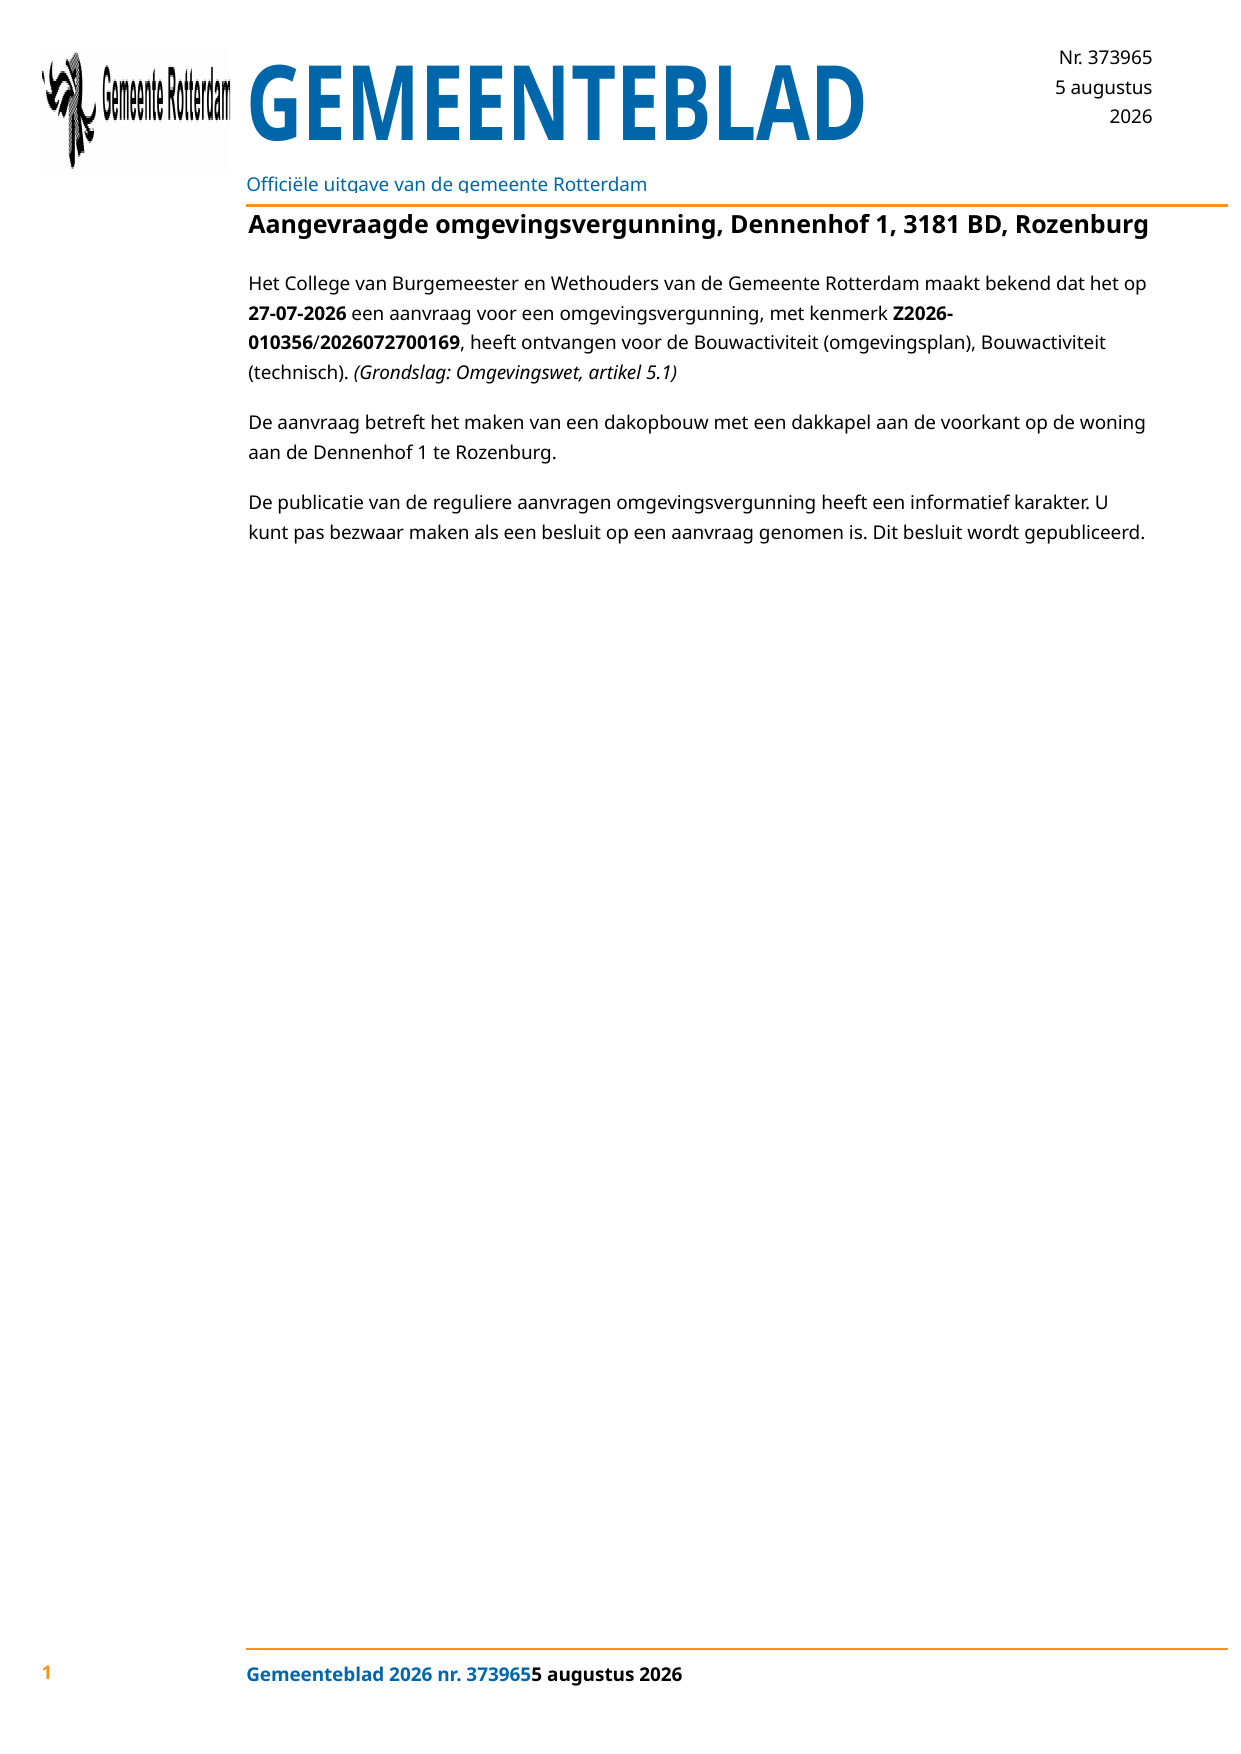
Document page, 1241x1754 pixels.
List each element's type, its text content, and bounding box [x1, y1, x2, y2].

picture [41, 47, 231, 172]
text Het College van Burgemeester en Wethouders van de Gemeente Rotterdam maakt bekend dat het op 27-07-2026 een aanvraag voor een omgevingsvergunning, met kenmerk Z2026-010356/2026072700169, heeft ontvangen voor de Bouwactiviteit (omgevingsplan), Bouwactiviteit (technisch). (Grondslag: Omgevingswet, artikel 5.1) [248, 270, 1152, 385]
text De publicatie van de reguliere aanvragen omgevingsvergunning heeft een informatief karakter. U kunt pas bezwaar maken als een besluit op een aanvraag genomen is. Dit besluit wordt gepubliceerd. [248, 489, 1152, 545]
text Aangevraagde omgevingsvergunning, Dennenhof 1, 3181 BD, Rozenburg [248, 207, 1152, 241]
text De aanvraag betreft het maken van een dakopbouw met een dakkapel aan de voorkant op de woning aan de Dennenhof 1 te Rozenburg. [248, 409, 1152, 465]
